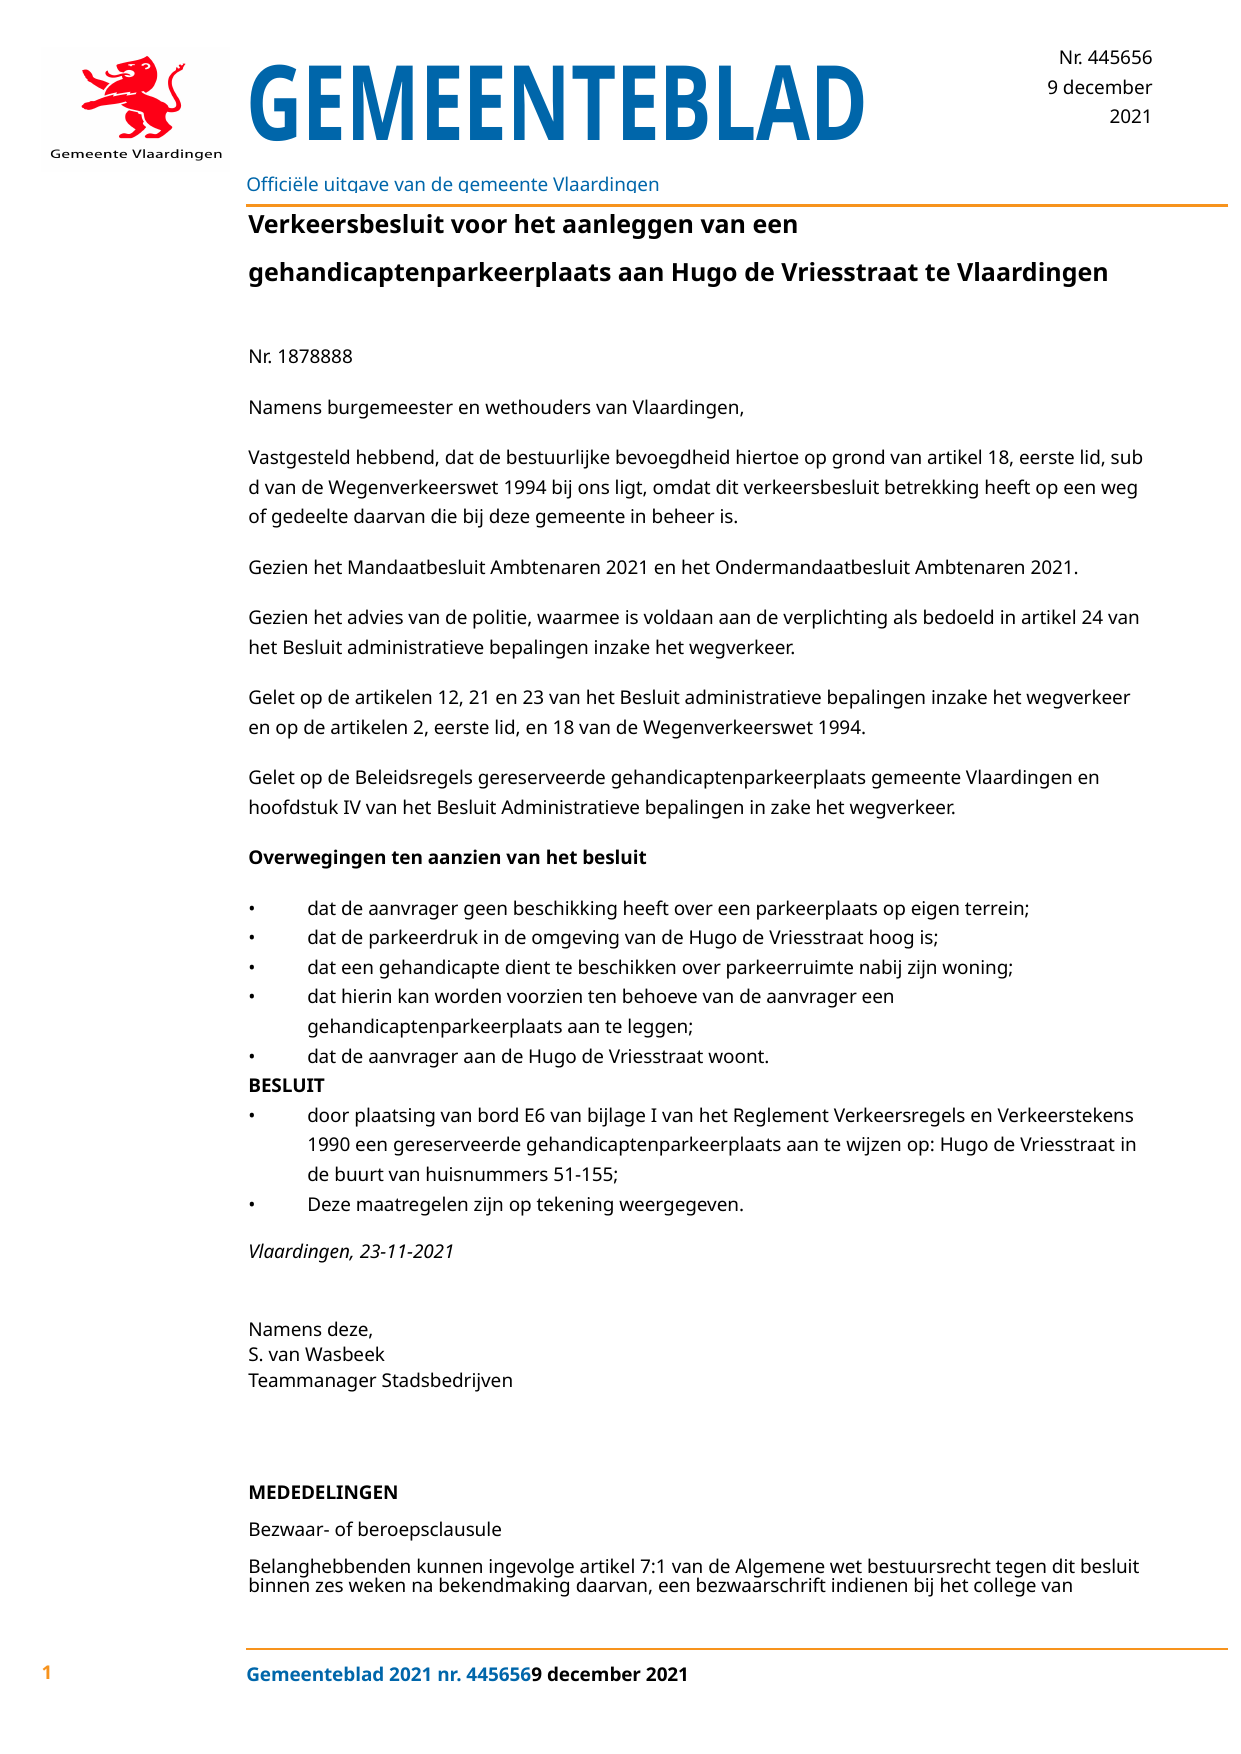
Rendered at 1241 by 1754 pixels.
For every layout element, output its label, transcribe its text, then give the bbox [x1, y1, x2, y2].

list dat de parkeerdruk in de omgeving van de Hugo de Vriesstraat hoog is; [248, 924, 1152, 950]
text S. van Wasbeek [248, 1341, 1152, 1367]
list dat hierin kan worden voorzien ten behoeve van de aanvrager een gehandicaptenparkeerplaats aan te leggen; [248, 984, 1152, 1039]
text Nr. 1878888 [248, 344, 1152, 369]
list Deze maatregelen zijn op tekening weergegeven. [248, 1191, 1152, 1216]
text Gelet op de artikelen 12, 21 en 23 van het Besluit administratieve bepalingen inzake het wegverkeer en op de artikelen 2, eerste lid, en 18 van de Wegenverkeerswet 1994. [248, 684, 1152, 740]
list dat de aanvrager aan de Hugo de Vriesstraat woont. [248, 1043, 1152, 1068]
list dat een gehandicapte dient te beschikken over parkeerruimte nabij zijn woning; [248, 954, 1152, 980]
text Namens burgemeester en wethouders van Vlaardingen, [248, 394, 1152, 420]
text Gelet op de Beleidsregels gereserveerde gehandicaptenparkeerplaats gemeente Vlaardingen en hoofdstuk IV van het Besluit Administratieve bepalingen in zake het wegverkeer. [248, 764, 1152, 820]
text Verkeersbesluit voor het aanleggen van een gehandicaptenparkeerplaats aan Hugo de Vriesstraat te Vlaardingen [248, 207, 1152, 288]
list door plaatsing van bord E6 van bijlage I van het Reglement Verkeersregels en Verkeerstekens 1990 een gereserveerde gehandicaptenparkeerplaats aan te wijzen op: Hugo de Vriesstraat in de buurt van huisnummers 51-155; [248, 1102, 1152, 1187]
text Vlaardingen, 23-11-2021 [248, 1238, 1152, 1264]
text Bezwaar- of beroepsclausule [248, 1521, 1152, 1540]
text Belanghebbenden kunnen ingevolge artikel 7:1 van de Algemene wet bestuursrecht tegen dit besluit binnen zes weken na bekendmaking daarvan, een bezwaarschrift indienen bij het college van [248, 1558, 1152, 1596]
text Vastgesteld hebbend, dat de bestuurlijke bevoegdheid hiertoe op grond van artikel 18, eerste lid, sub d van de Wegenverkeerswet 1994 bij ons ligt, omdat dit verkeersbesluit betrekking heeft op een weg of gedeelte daarvan die bij deze gemeente in beheer is. [248, 444, 1152, 529]
list dat de aanvrager geen beschikking heeft over een parkeerplaats op eigen terrein; [248, 895, 1152, 921]
text MEDEDELINGEN [248, 1484, 1152, 1503]
text Overwegingen ten aanzien van het besluit [248, 844, 1152, 870]
text Gezien het advies van de politie, waarmee is voldaan aan de verplichting als bedoeld in artikel 24 van het Besluit administratieve bepalingen inzake het wegverkeer. [248, 604, 1152, 660]
text Teammanager Stadsbedrijven [248, 1367, 1152, 1393]
picture [41, 47, 231, 172]
text Namens deze, [248, 1316, 1152, 1341]
text BESLUIT [248, 1072, 1152, 1098]
text Gezien het Mandaatbesluit Ambtenaren 2021 en het Ondermandaatbesluit Ambtenaren 2021. [248, 554, 1152, 580]
